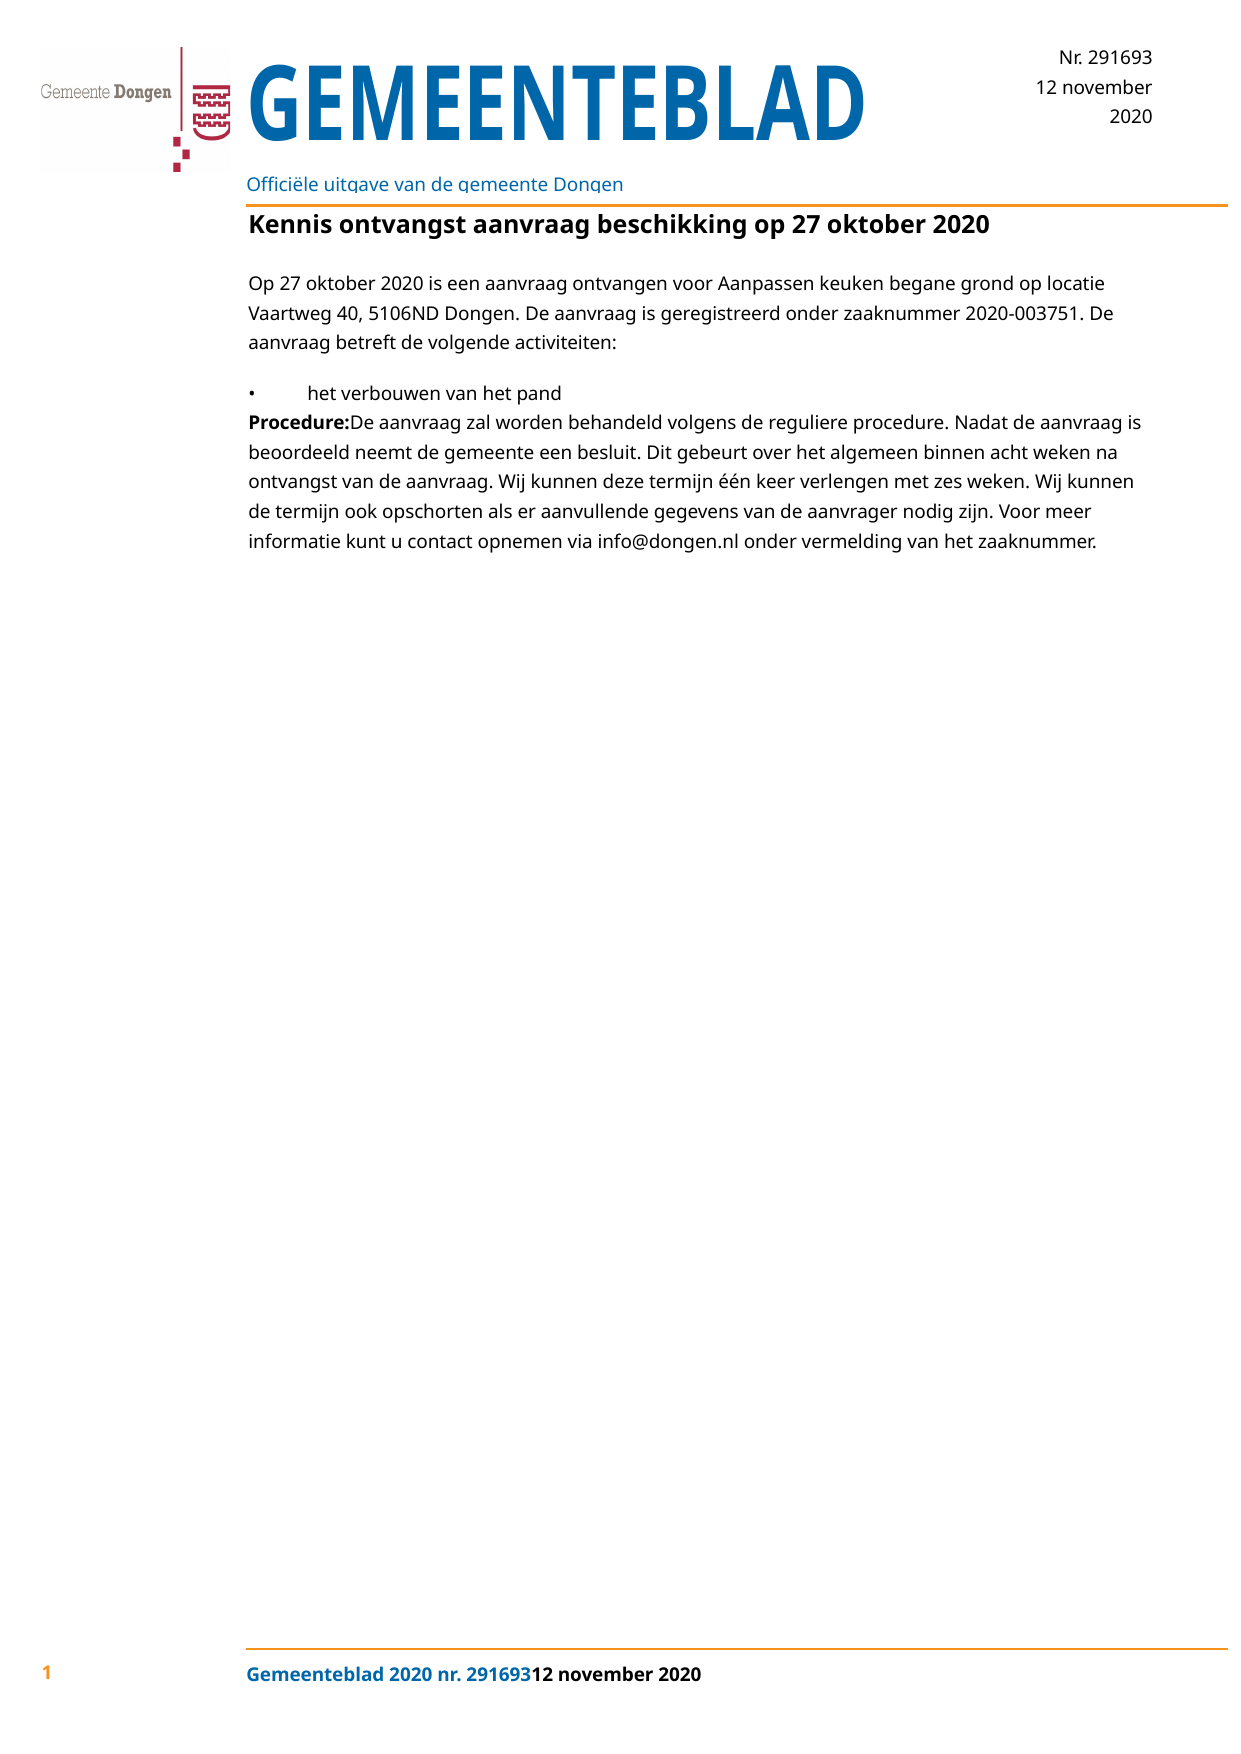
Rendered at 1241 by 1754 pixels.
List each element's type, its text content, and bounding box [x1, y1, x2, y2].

text Procedure:De aanvraag zal worden behandeld volgens de reguliere procedure. Nadat de aanvraag is beoordeeld neemt de gemeente een besluit. Dit gebeurt over het algemeen binnen acht weken na ontvangst van de aanvraag. Wij kunnen deze termijn één keer verlengen met zes weken. Wij kunnen de termijn ook opschorten als er aanvullende gegevens van de aanvrager nodig zijn. Voor meer informatie kunt u contact opnemen via info@dongen.nl onder vermelding van het zaaknummer. [248, 409, 1152, 553]
picture [41, 47, 231, 172]
text Kennis ontvangst aanvraag beschikking op 27 oktober 2020 [248, 207, 1152, 241]
text Op 27 oktober 2020 is een aanvraag ontvangen voor Aanpassen keuken begane grond op locatie Vaartweg 40, 5106ND Dongen. De aanvraag is geregistreerd onder zaaknummer 2020-003751. De aanvraag betreft de volgende activiteiten: [248, 270, 1152, 355]
list het verbouwen van het pand [248, 380, 1152, 406]
